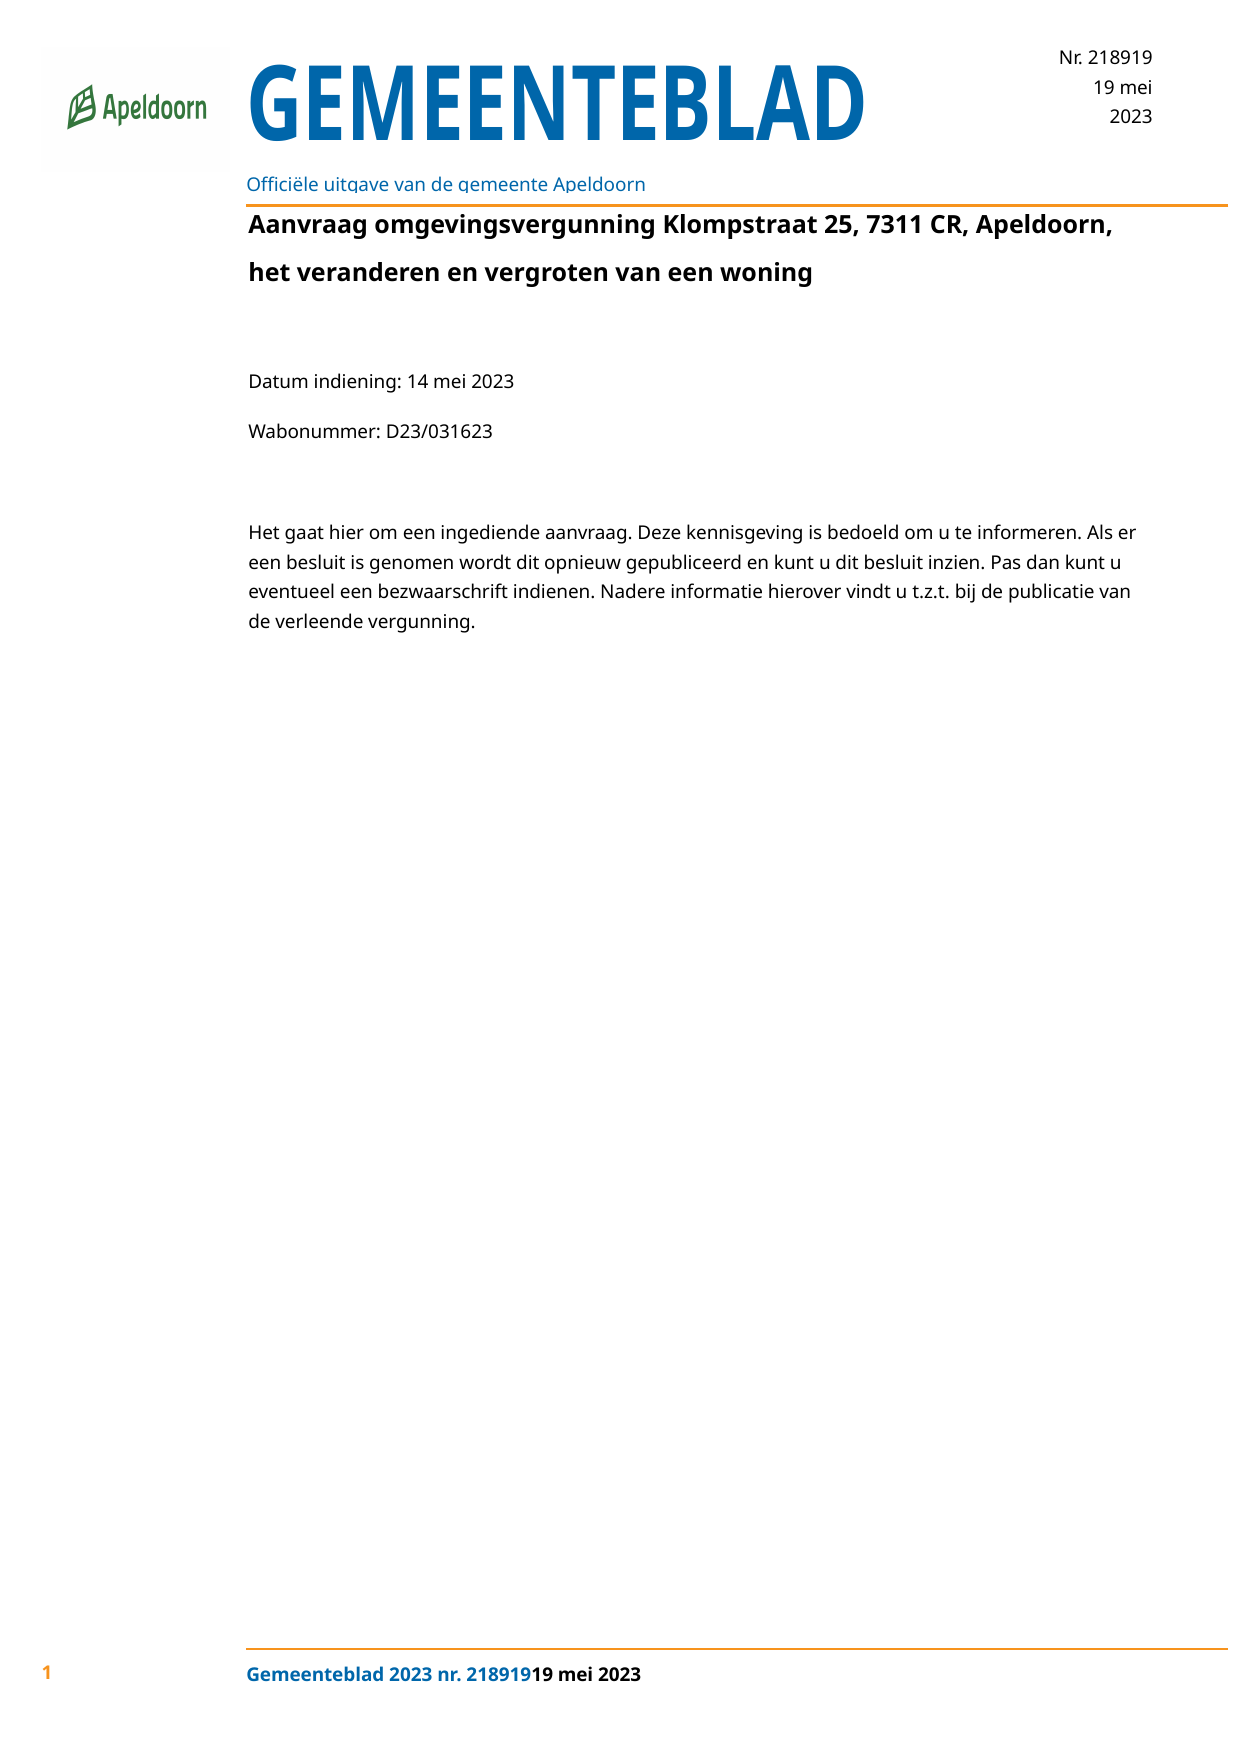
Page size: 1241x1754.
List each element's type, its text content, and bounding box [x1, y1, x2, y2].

text Datum indiening: 14 mei 2023 [248, 368, 1152, 394]
picture [41, 47, 231, 172]
text Het gaat hier om een ingediende aanvraag. Deze kennisgeving is bedoeld om u te informeren. Als er een besluit is genomen wordt dit opnieuw gepubliceerd en kunt u dit besluit inzien. Pas dan kunt u eventueel een bezwaarschrift indienen. Nadere informatie hierover vindt u t.z.t. bij de publicatie van de verleende vergunning. [248, 519, 1152, 634]
text Aanvraag omgevingsvergunning Klompstraat 25, 7311 CR, Apeldoorn, het veranderen en vergroten van een woning [248, 207, 1152, 288]
text Wabonummer: D23/031623 [248, 419, 1152, 444]
